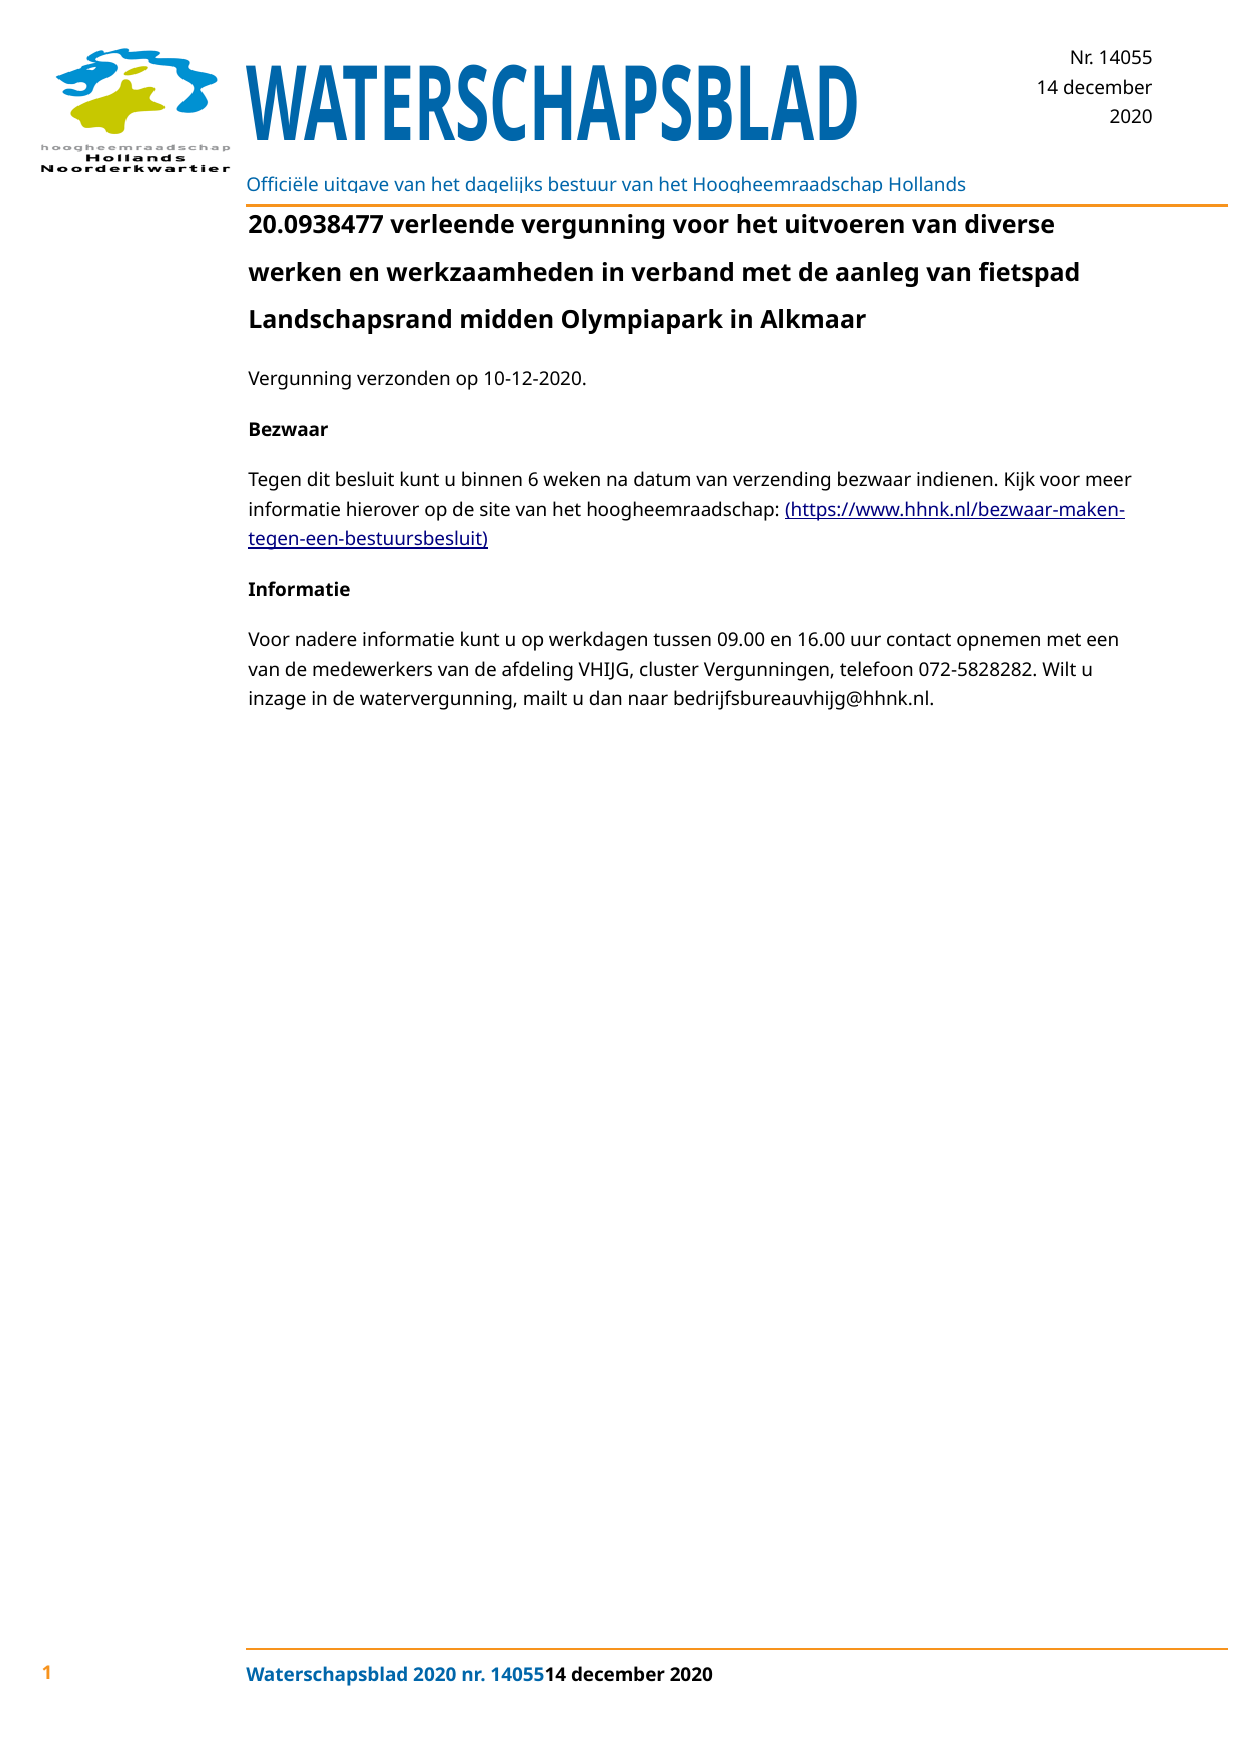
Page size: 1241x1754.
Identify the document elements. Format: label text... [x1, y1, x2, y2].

text Informatie [248, 576, 1152, 602]
text Vergunning verzonden op 10-12-2020. [248, 366, 1152, 391]
text Bezwaar [248, 416, 1152, 442]
text Tegen dit besluit kunt u binnen 6 weken na datum van verzending bezwaar indienen. Kijk voor meer informatie hierover op de site van het hoogheemraadschap: (https://www.hhnk.nl/bezwaar-maken-tegen-een-bestuursbesluit) [248, 466, 1152, 551]
text Voor nadere informatie kunt u op werkdagen tussen 09.00 en 16.00 uur contact opnemen met een van de medewerkers van de afdeling VHIJG, cluster Vergunningen, telefoon 072-5828282. Wilt u inzage in de watervergunning, mailt u dan naar bedrijfsbureauvhijg@hhnk.nl. [248, 626, 1152, 711]
picture [41, 47, 231, 172]
text 20.0938477 verleende vergunning voor het uitvoeren van diverse werken en werkzaamheden in verband met de aanleg van fietspad Landschapsrand midden Olympiapark in Alkmaar [248, 207, 1152, 336]
